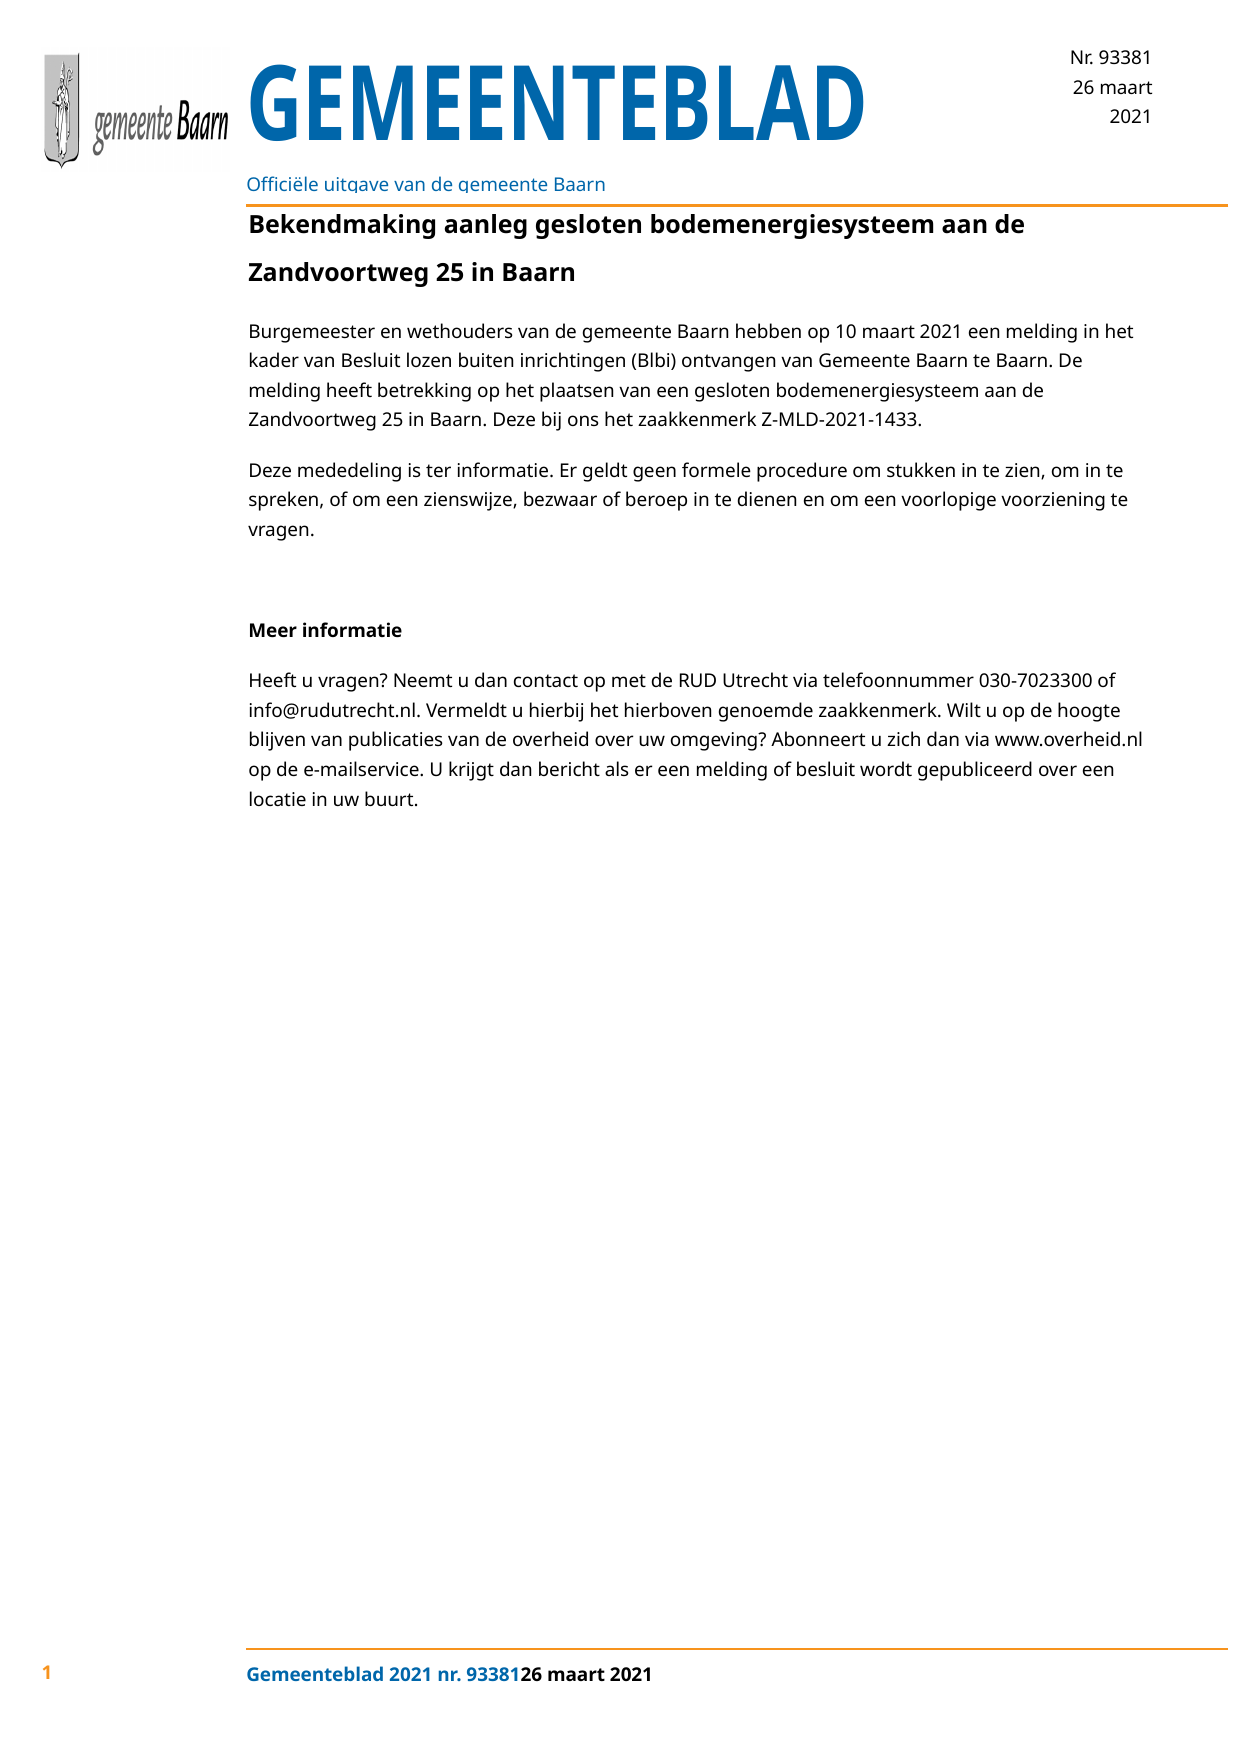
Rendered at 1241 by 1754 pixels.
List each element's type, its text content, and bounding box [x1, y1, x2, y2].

text Burgemeester en wethouders van de gemeente Baarn hebben op 10 maart 2021 een melding in het kader van Besluit lozen buiten inrichtingen (Blbi) ontvangen van Gemeente Baarn te Baarn. De melding heeft betrekking op het plaatsen van een gesloten bodemenergiesysteem aan de Zandvoortweg 25 in Baarn. Deze bij ons het zaakkenmerk Z-MLD-2021-1433. [248, 318, 1152, 432]
picture [41, 47, 231, 172]
text Deze mededeling is ter informatie. Er geldt geen formele procedure om stukken in te zien, om in te spreken, of om een zienswijze, bezwaar of beroep in te dienen en om een voorlopige voorziening te vragen. [248, 457, 1152, 542]
text Bekendmaking aanleg gesloten bodemenergiesysteem aan de Zandvoortweg 25 in Baarn [248, 207, 1152, 288]
text Heeft u vragen? Neemt u dan contact op met de RUD Utrecht via telefoonnummer 030-7023300 of info@rudutrecht.nl. Vermeldt u hierbij het hierboven genoemde zaakkenmerk. Wilt u op de hoogte blijven van publicaties van de overheid over uw omgeving? Abonneert u zich dan via www.overheid.nl op de e-mailservice. U krijgt dan bericht als er een melding of besluit wordt gepubliceerd over een locatie in uw buurt. [248, 667, 1152, 812]
text Meer informatie [248, 617, 1152, 643]
